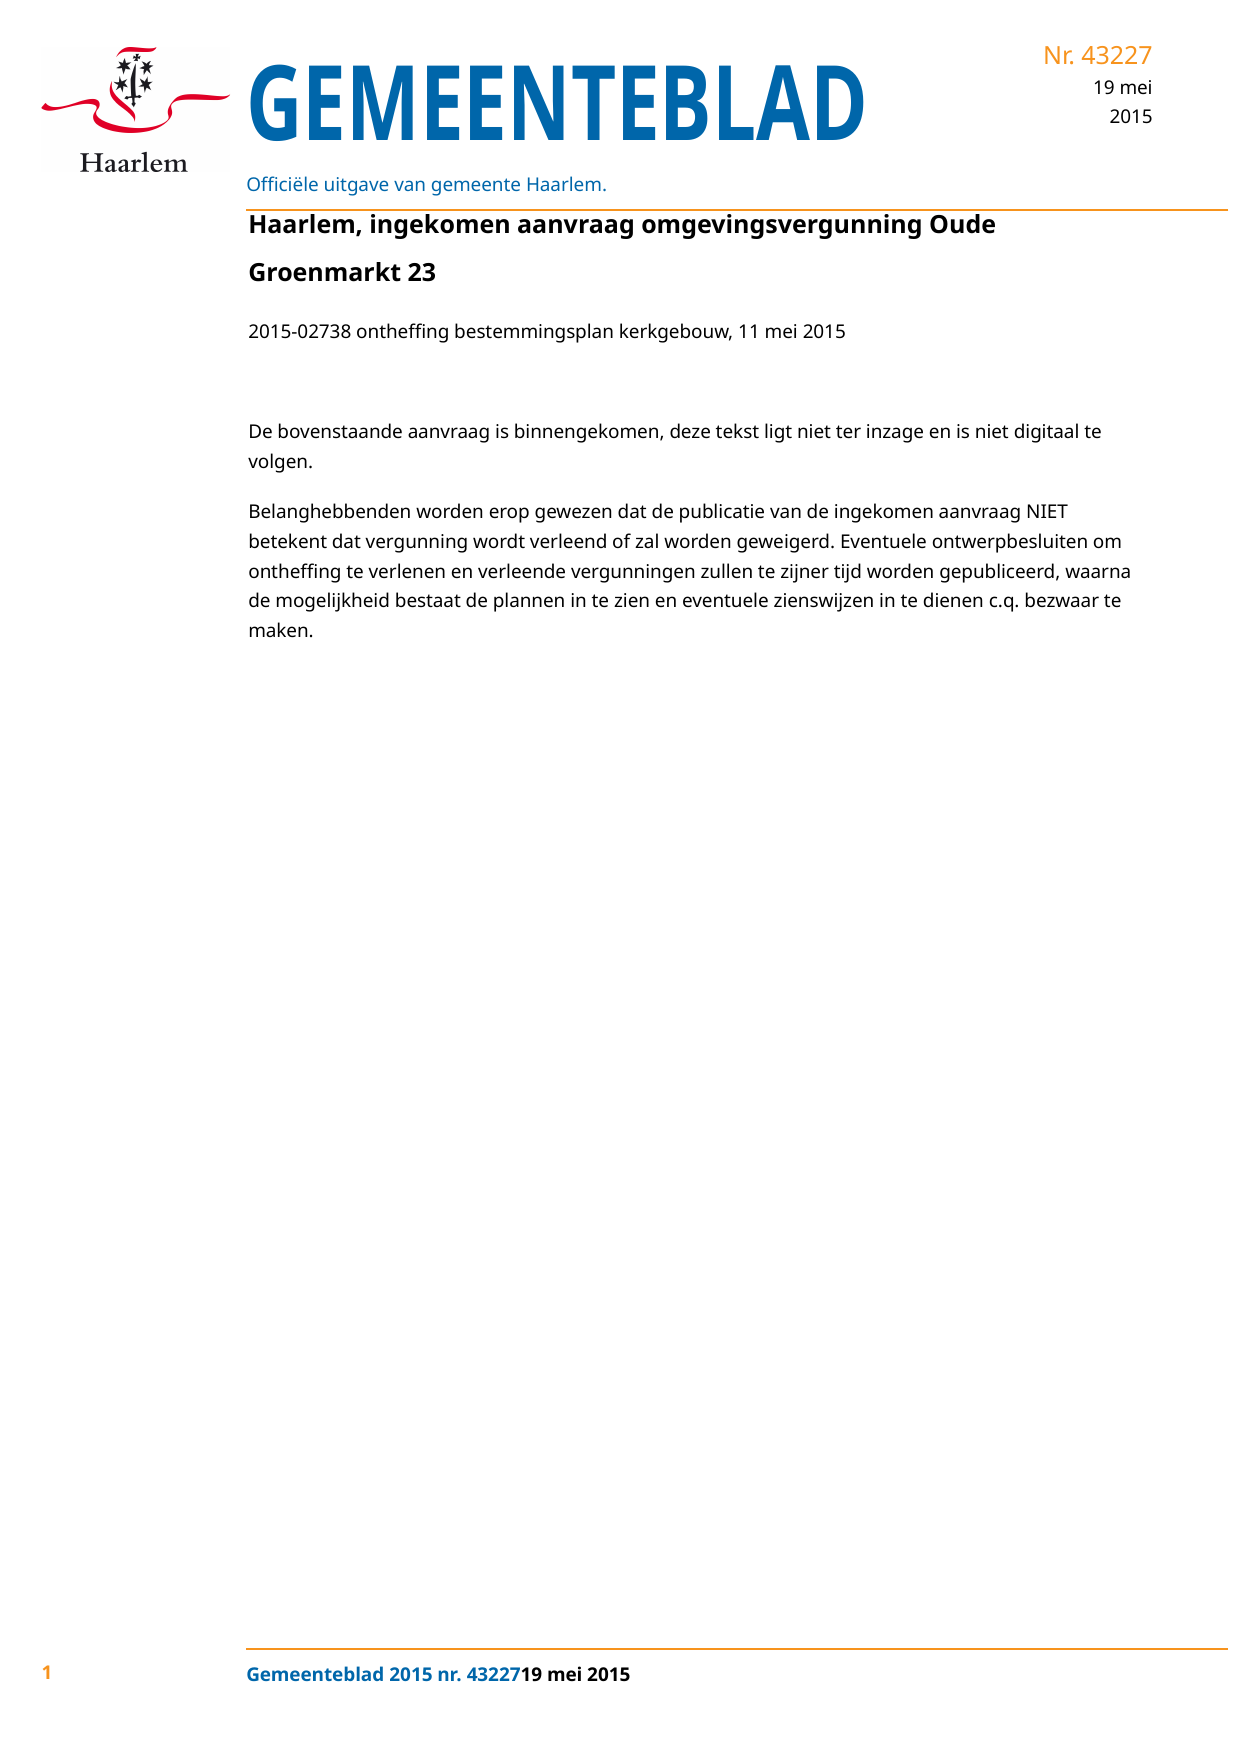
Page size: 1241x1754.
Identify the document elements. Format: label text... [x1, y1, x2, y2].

picture [41, 47, 231, 172]
text De bovenstaande aanvraag is binnengekomen, deze tekst ligt niet ter inzage en is niet digitaal te volgen. [248, 419, 1152, 474]
text Haarlem, ingekomen aanvraag omgevingsvergunning Oude Groenmarkt 23 [248, 211, 1152, 288]
text 2015-02738 ontheffing bestemmingsplan kerkgebouw, 11 mei 2015 [248, 318, 1152, 344]
text Belanghebbenden worden erop gewezen dat de publicatie van de ingekomen aanvraag NIET betekent dat vergunning wordt verleend of zal worden geweigerd. Eventuele ontwerpbesluiten om ontheffing te verlenen en verleende vergunningen zullen te zijner tijd worden gepubliceerd, waarna de mogelijkheid bestaat de plannen in te zien en eventuele zienswijzen in te dienen c.q. bezwaar te maken. [248, 499, 1152, 643]
